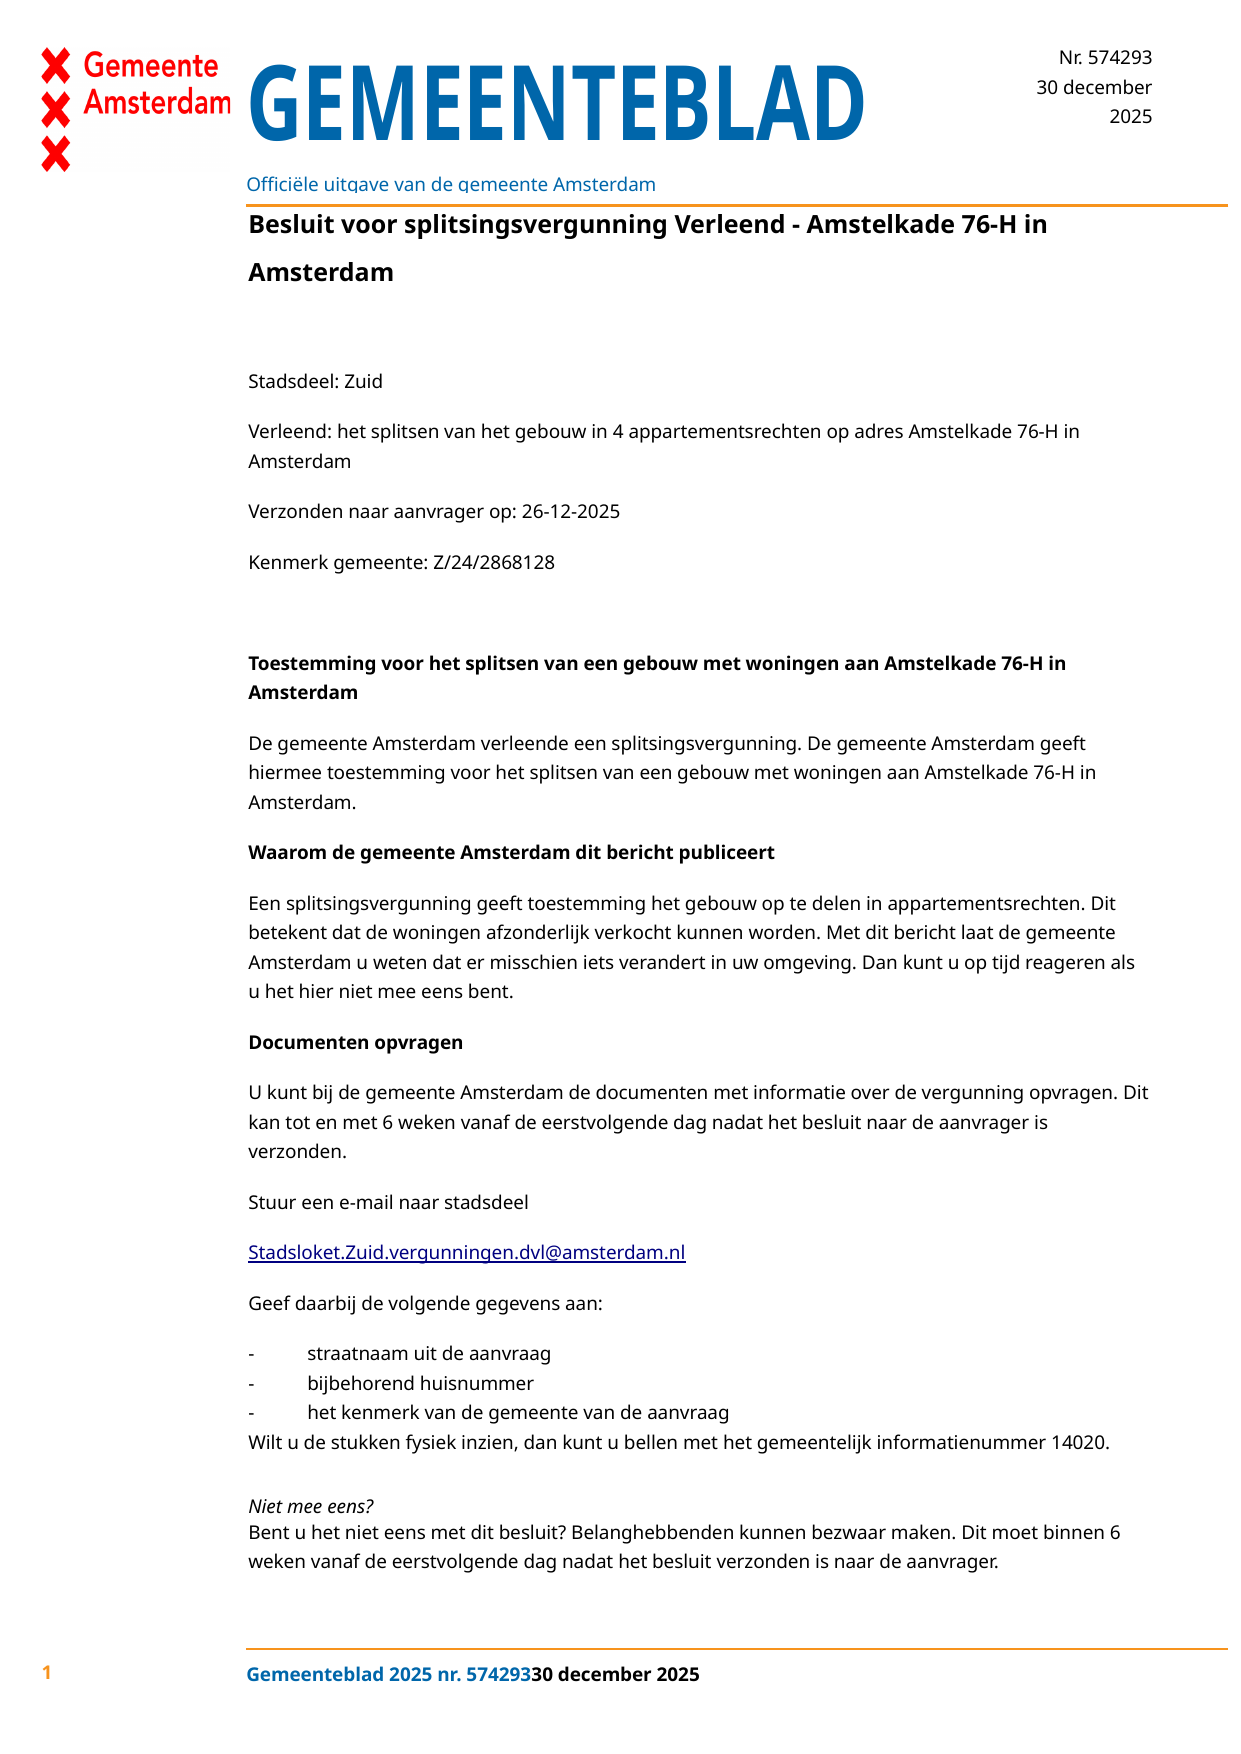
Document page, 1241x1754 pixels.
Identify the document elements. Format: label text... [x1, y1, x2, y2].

text Bent u het niet eens met dit besluit? Belanghebbenden kunnen bezwaar maken. Dit moet binnen 6 weken vanaf de eerstvolgende dag nadat het besluit verzonden is naar de aanvrager. [248, 1519, 1152, 1574]
text Kenmerk gemeente: Z/24/2868128 [248, 549, 1152, 575]
text Toestemming voor het splitsen van een gebouw met woningen aan Amstelkade 76-H in Amsterdam [248, 650, 1152, 705]
text Stadsloket.Zuid.vergunningen.dvl@amsterdam.nl [248, 1239, 1152, 1265]
text De gemeente Amsterdam verleende een splitsingsvergunning. De gemeente Amsterdam geeft hiermee toestemming voor het splitsen van een gebouw met woningen aan Amstelkade 76-H in Amsterdam. [248, 730, 1152, 815]
text Niet mee eens? [248, 1493, 1152, 1519]
text Verzonden naar aanvrager op: 26-12-2025 [248, 499, 1152, 524]
text Geef daarbij de volgende gegevens aan: [248, 1290, 1152, 1316]
text Wilt u de stukken fysiek inzien, dan kunt u bellen met het gemeentelijk informatienummer 14020. [248, 1429, 1152, 1455]
list bijbehorend huisnummer [248, 1370, 1152, 1396]
text Documenten opvragen [248, 1029, 1152, 1055]
list het kenmerk van de gemeente van de aanvraag [248, 1399, 1152, 1425]
text U kunt bij de gemeente Amsterdam de documenten met informatie over de vergunning opvragen. Dit kan tot en met 6 weken vanaf de eerstvolgende dag nadat het besluit naar de aanvrager is verzonden. [248, 1079, 1152, 1164]
text Waarom de gemeente Amsterdam dit bericht publiceert [248, 839, 1152, 865]
list straatnaam uit de aanvraag [248, 1340, 1152, 1366]
text Stadsdeel: Zuid [248, 368, 1152, 394]
text Verleend: het splitsen van het gebouw in 4 appartementsrechten op adres Amstelkade 76-H in Amsterdam [248, 419, 1152, 474]
text Een splitsingsvergunning geeft toestemming het gebouw op te delen in appartementsrechten. Dit betekent dat de woningen afzonderlijk verkocht kunnen worden. Met dit bericht laat de gemeente Amsterdam u weten dat er misschien iets verandert in uw omgeving. Dan kunt u op tijd reageren als u het hier niet mee eens bent. [248, 890, 1152, 1004]
picture [41, 47, 231, 172]
text Besluit voor splitsingsvergunning Verleend - Amstelkade 76-H in Amsterdam [248, 207, 1152, 288]
text Stuur een e-mail naar stadsdeel [248, 1189, 1152, 1215]
